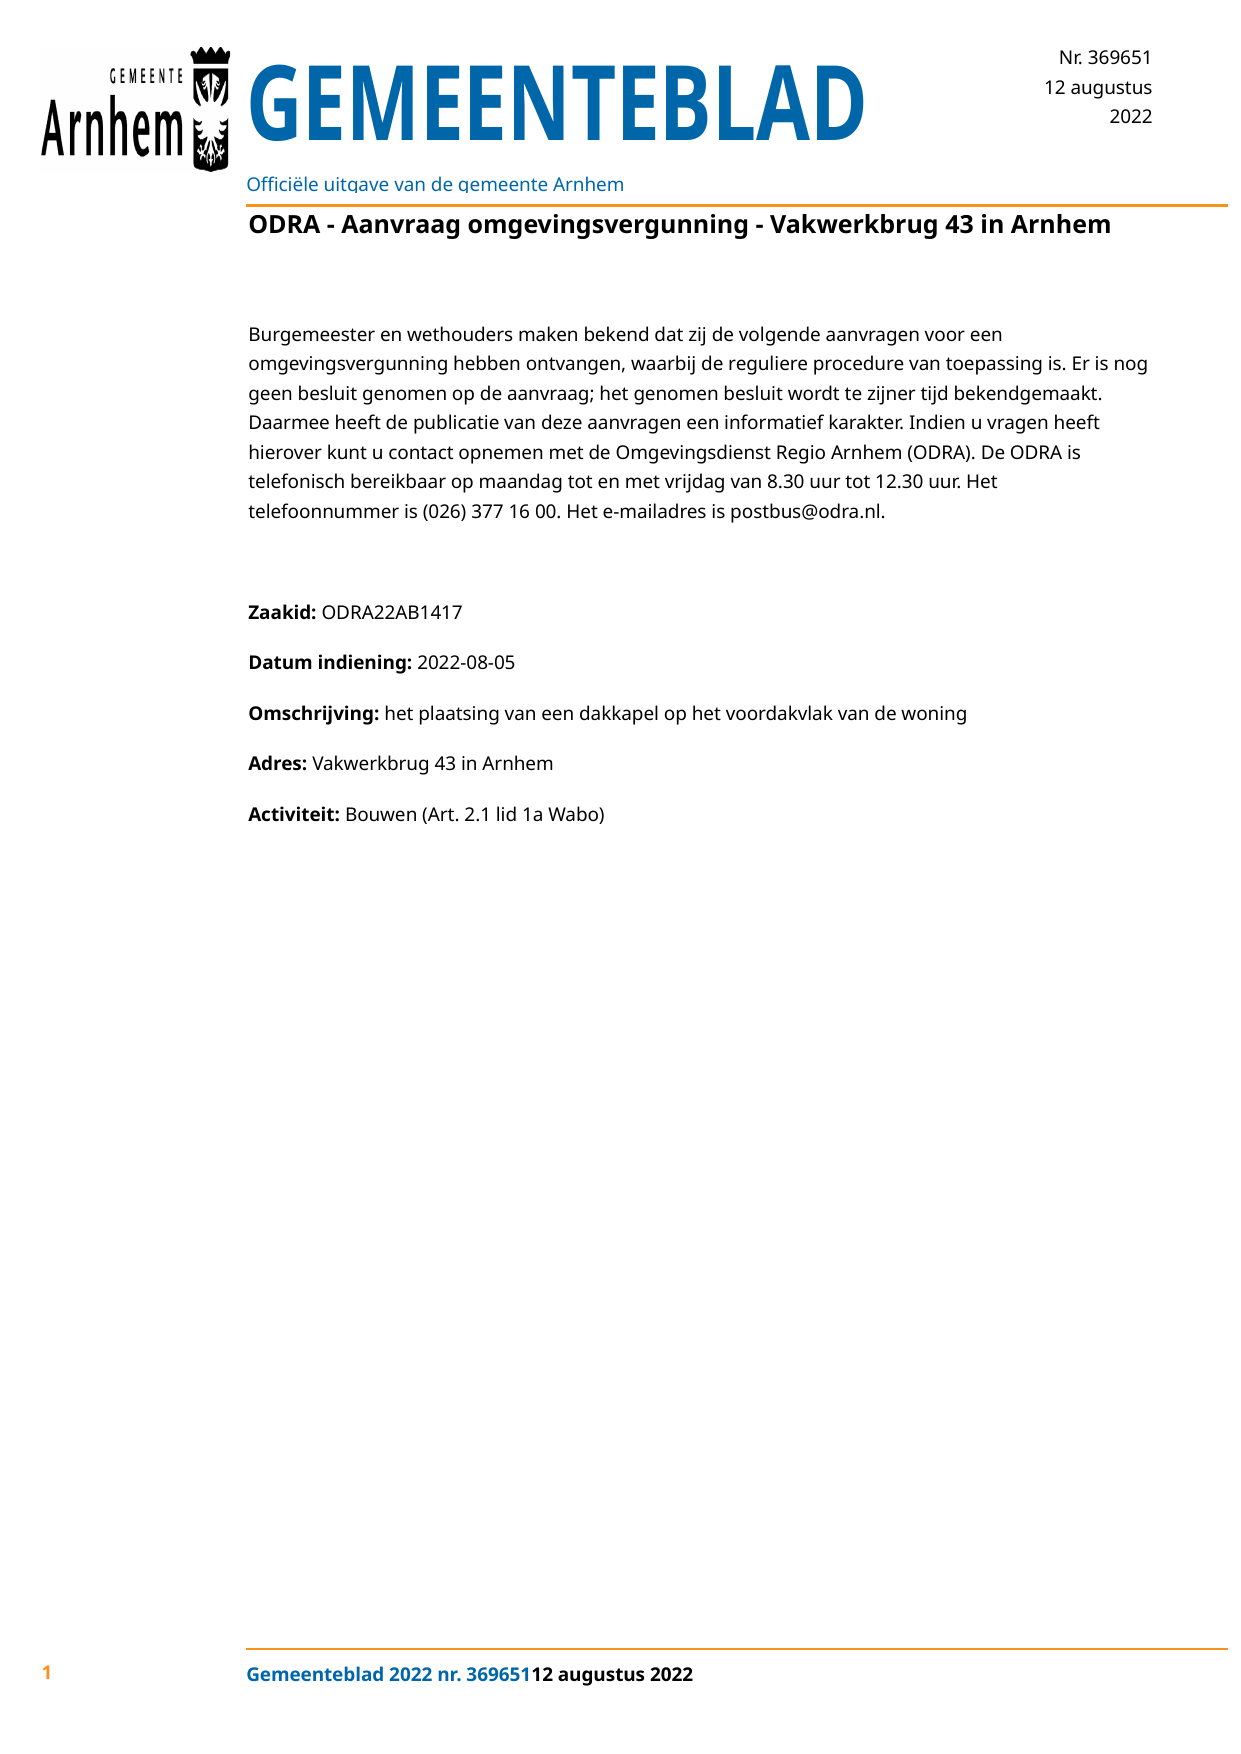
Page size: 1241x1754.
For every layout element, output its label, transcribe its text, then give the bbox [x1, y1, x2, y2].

text Burgemeester en wethouders maken bekend dat zij de volgende aanvragen voor een omgevingsvergunning hebben ontvangen, waarbij de reguliere procedure van toepassing is. Er is nog geen besluit genomen op de aanvraag; het genomen besluit wordt te zijner tijd bekendgemaakt. Daarmee heeft de publicatie van deze aanvragen een informatief karakter. Indien u vragen heeft hierover kunt u contact opnemen met de Omgevingsdienst Regio Arnhem (ODRA). De ODRA is telefonisch bereikbaar op maandag tot en met vrijdag van 8.30 uur tot 12.30 uur. Het telefoonnummer is (026) 377 16 00. Het e-mailadres is postbus@odra.nl. [248, 321, 1152, 524]
text Omschrijving: het plaatsing van een dakkapel op het voordakvlak van de woning [248, 700, 1152, 726]
text Adres: Vakwerkbrug 43 in Arnhem [248, 750, 1152, 776]
picture [41, 47, 231, 172]
text Zaakid: ODRA22AB1417 [248, 599, 1152, 625]
text ODRA - Aanvraag omgevingsvergunning - Vakwerkbrug 43 in Arnhem [248, 207, 1152, 241]
text Datum indiening: 2022-08-05 [248, 649, 1152, 675]
text Activiteit: Bouwen (Art. 2.1 lid 1a Wabo) [248, 801, 1152, 826]
